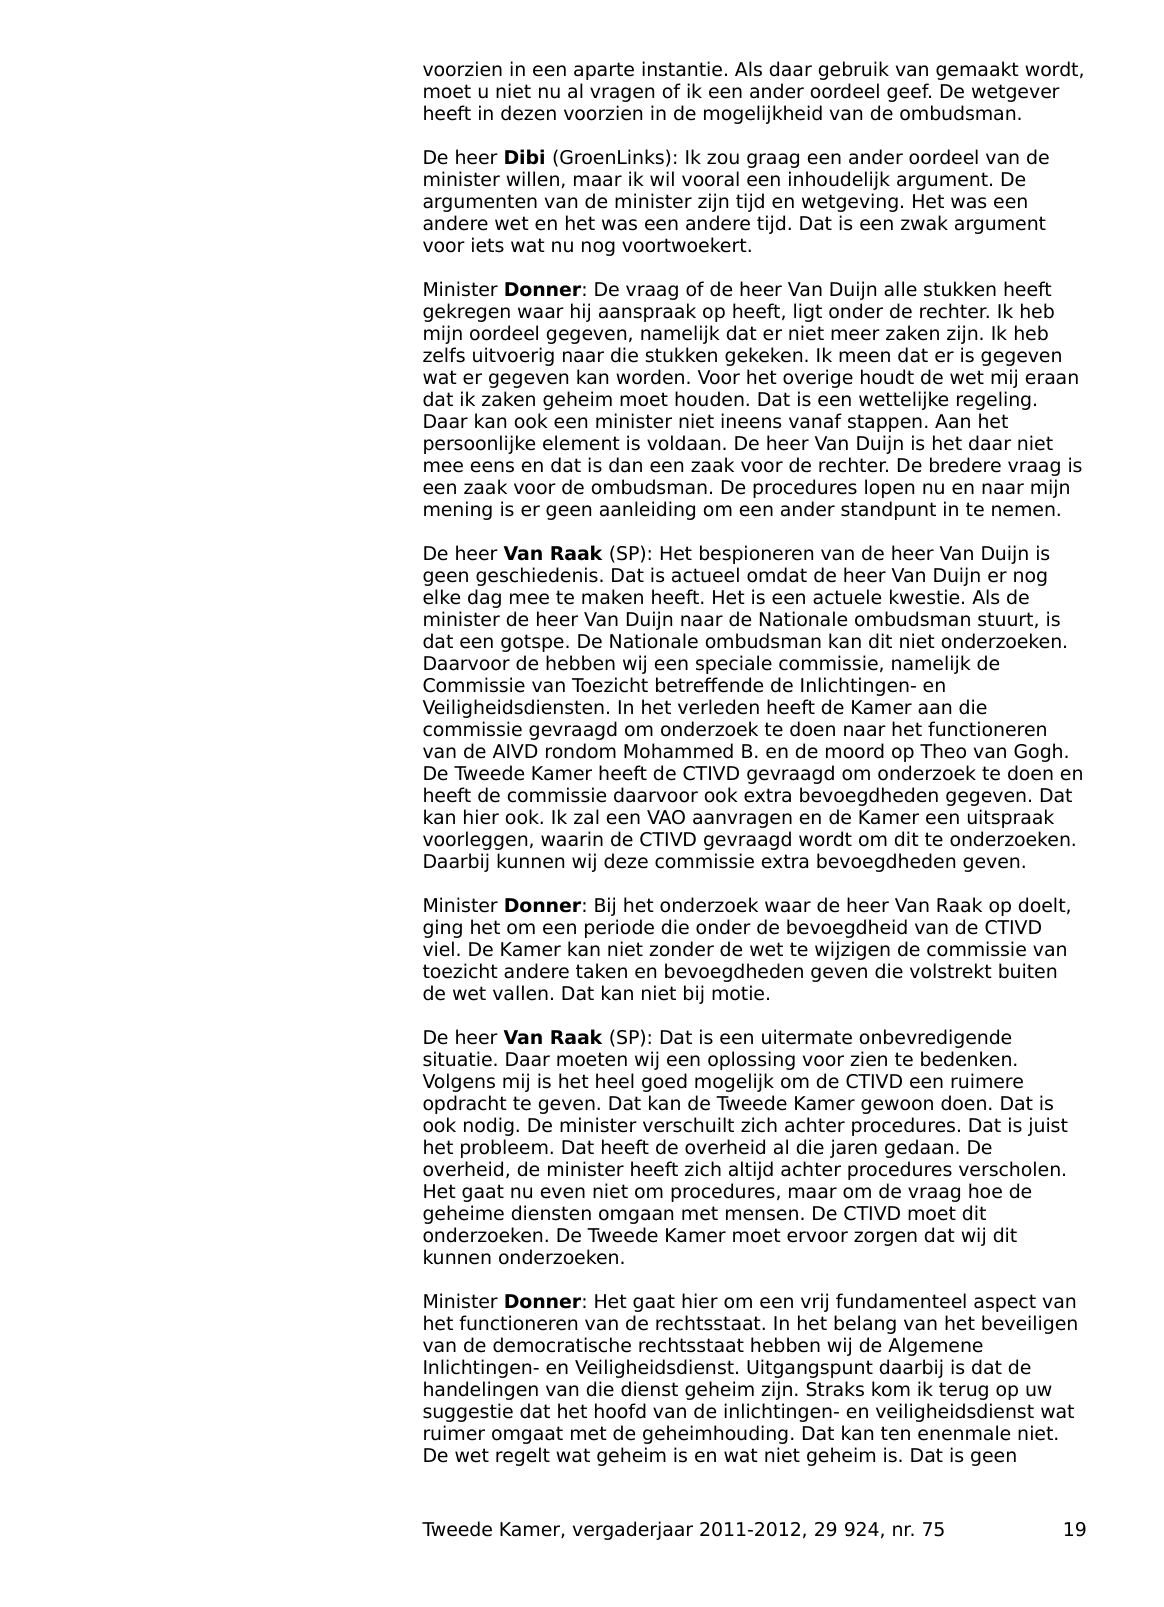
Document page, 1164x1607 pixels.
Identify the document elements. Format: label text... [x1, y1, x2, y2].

text De heer Dibi (GroenLinks): Ik zou graag een ander oordeel van de minister willen, maar ik wil vooral een inhoudelijk argument. De argumenten van de minister zijn tijd en wetgeving. Het was een andere wet en het was een andere tijd. Dat is een zwak argument voor iets wat nu nog voortwoekert. [422, 147, 1087, 257]
text Minister Donner: Het gaat hier om een vrij fundamenteel aspect van het functioneren van de rechtsstaat. In het belang van het beveiligen van de democratische rechtsstaat hebben wij de Algemene Inlichtingen- en Veiligheidsdienst. Uitgangspunt daarbij is dat de handelingen van die dienst geheim zijn. Straks kom ik terug op uw suggestie dat het hoofd van de inlichtingen- en veiligheidsdienst wat ruimer omgaat met de geheimhouding. Dat kan ten enenmale niet. De wet regelt wat geheim is en wat niet geheim is. Dat is geen [422, 1291, 1087, 1467]
text De heer Van Raak (SP): Dat is een uitermate onbevredigende situatie. Daar moeten wij een oplossing voor zien te bedenken. Volgens mij is het heel goed mogelijk om de CTIVD een ruimere opdracht te geven. Dat kan de Tweede Kamer gewoon doen. Dat is ook nodig. De minister verschuilt zich achter procedures. Dat is juist het probleem. Dat heeft de overheid al die jaren gedaan. De overheid, de minister heeft zich altijd achter procedures verscholen. Het gaat nu even niet om procedures, maar om de vraag hoe de geheime diensten omgaan met mensen. De CTIVD moet dit onderzoeken. De Tweede Kamer moet ervoor zorgen dat wij dit kunnen onderzoeken. [422, 1027, 1087, 1269]
text Minister Donner: De vraag of de heer Van Duijn alle stukken heeft gekregen waar hij aanspraak op heeft, ligt onder de rechter. Ik heb mijn oordeel gegeven, namelijk dat er niet meer zaken zijn. Ik heb zelfs uitvoerig naar die stukken gekeken. Ik meen dat er is gegeven wat er gegeven kan worden. Voor het overige houdt de wet mij eraan dat ik zaken geheim moet houden. Dat is een wettelijke regeling. Daar kan ook een minister niet ineens vanaf stappen. Aan het persoonlijke element is voldaan. De heer Van Duijn is het daar niet mee eens en dat is dan een zaak voor de rechter. De bredere vraag is een zaak voor de ombudsman. De procedures lopen nu en naar mijn mening is er geen aanleiding om een ander standpunt in te nemen. [422, 279, 1087, 521]
text Minister Donner: Bij het onderzoek waar de heer Van Raak op doelt, ging het om een periode die onder de bevoegdheid van de CTIVD viel. De Kamer kan niet zonder de wet te wijzigen de commissie van toezicht andere taken en bevoegdheden geven die volstrekt buiten de wet vallen. Dat kan niet bij motie. [422, 895, 1087, 1005]
text voorzien in een aparte instantie. Als daar gebruik van gemaakt wordt, moet u niet nu al vragen of ik een ander oordeel geef. De wetgever heeft in dezen voorzien in de mogelijkheid van de ombudsman. [422, 59, 1087, 125]
text De heer Van Raak (SP): Het bespioneren van de heer Van Duijn is geen geschiedenis. Dat is actueel omdat de heer Van Duijn er nog elke dag mee te maken heeft. Het is een actuele kwestie. Als de minister de heer Van Duijn naar de Nationale ombudsman stuurt, is dat een gotspe. De Nationale ombudsman kan dit niet onderzoeken. Daarvoor de hebben wij een speciale commissie, namelijk de Commissie van Toezicht betreffende de Inlichtingen- en Veiligheidsdiensten. In het verleden heeft de Kamer aan die commissie gevraagd om onderzoek te doen naar het functioneren van de AIVD rondom Mohammed B. en de moord op Theo van Gogh. De Tweede Kamer heeft de CTIVD gevraagd om onderzoek te doen en heeft de commissie daarvoor ook extra bevoegdheden gegeven. Dat kan hier ook. Ik zal een VAO aanvragen en de Kamer een uitspraak voorleggen, waarin de CTIVD gevraagd wordt om dit te onderzoeken. Daarbij kunnen wij deze commissie extra bevoegdheden geven. [422, 543, 1087, 873]
